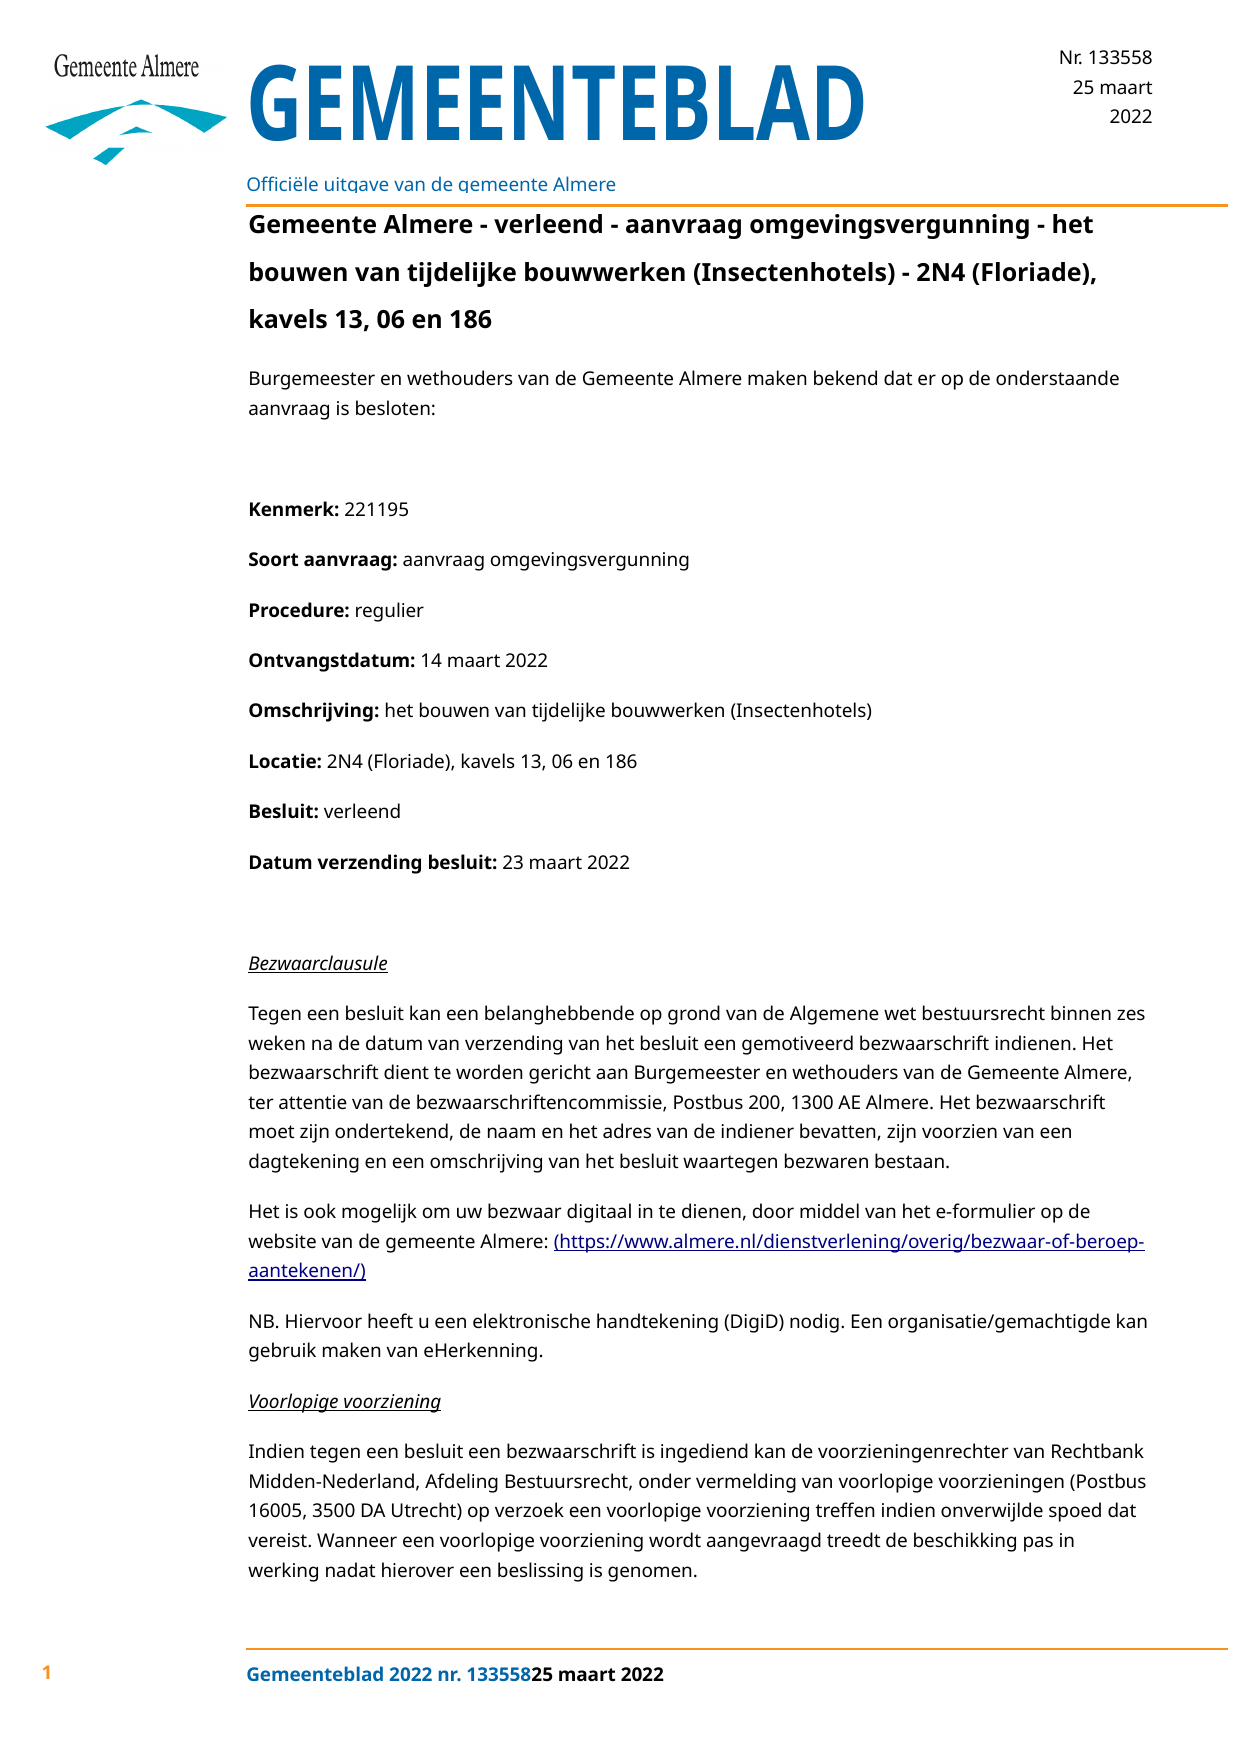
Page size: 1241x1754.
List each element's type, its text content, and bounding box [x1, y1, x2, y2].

text Gemeente Almere - verleend - aanvraag omgevingsvergunning - het bouwen van tijdelijke bouwwerken (Insectenhotels) - 2N4 (Floriade), kavels 13, 06 en 186 [248, 207, 1152, 336]
text Kenmerk: 221195 [248, 496, 1152, 522]
text Procedure: regulier [248, 597, 1152, 622]
text Datum verzending besluit: 23 maart 2022 [248, 849, 1152, 874]
text Ontvangstdatum: 14 maart 2022 [248, 647, 1152, 673]
text Omschrijving: het bouwen van tijdelijke bouwwerken (Insectenhotels) [248, 698, 1152, 723]
text Bezwaarclausule [248, 950, 1152, 975]
text Indien tegen een besluit een bezwaarschrift is ingediend kan de voorzieningenrechter van Rechtbank Midden-Nederland, Afdeling Bestuursrecht, onder vermelding van voorlopige voorzieningen (Postbus 16005, 3500 DA Utrecht) op verzoek een voorlopige voorziening treffen indien onverwijlde spoed dat vereist. Wanneer een voorlopige voorziening wordt aangevraagd treedt de beschikking pas in werking nadat hierover een beslissing is genomen. [248, 1438, 1152, 1582]
text NB. Hiervoor heeft u een elektronische handtekening (DigiD) nodig. Een organisatie/gemachtigde kan gebruik maken van eHerkenning. [248, 1308, 1152, 1363]
text Soort aanvraag: aanvraag omgevingsvergunning [248, 546, 1152, 572]
text Besluit: verleend [248, 798, 1152, 824]
picture [41, 47, 231, 172]
text Locatie: 2N4 (Floriade), kavels 13, 06 en 186 [248, 748, 1152, 774]
text Tegen een besluit kan een belanghebbende op grond van de Algemene wet bestuursrecht binnen zes weken na de datum van verzending van het besluit een gemotiveerd bezwaarschrift indienen. Het bezwaarschrift dient te worden gericht aan Burgemeester en wethouders van de Gemeente Almere, ter attentie van de bezwaarschriftencommissie, Postbus 200, 1300 AE Almere. Het bezwaarschrift moet zijn ondertekend, de naam en het adres van de indiener bevatten, zijn voorzien van een dagtekening en een omschrijving van het besluit waartegen bezwaren bestaan. [248, 1000, 1152, 1174]
text Burgemeester en wethouders van de Gemeente Almere maken bekend dat er op de onderstaande aanvraag is besloten: [248, 366, 1152, 421]
text Voorlopige voorziening [248, 1388, 1152, 1414]
text Het is ook mogelijk om uw bezwaar digitaal in te dienen, door middel van het e-formulier op de website van de gemeente Almere: (https://www.almere.nl/dienstverlening/overig/bezwaar-of-beroep-aantekenen/) [248, 1198, 1152, 1283]
